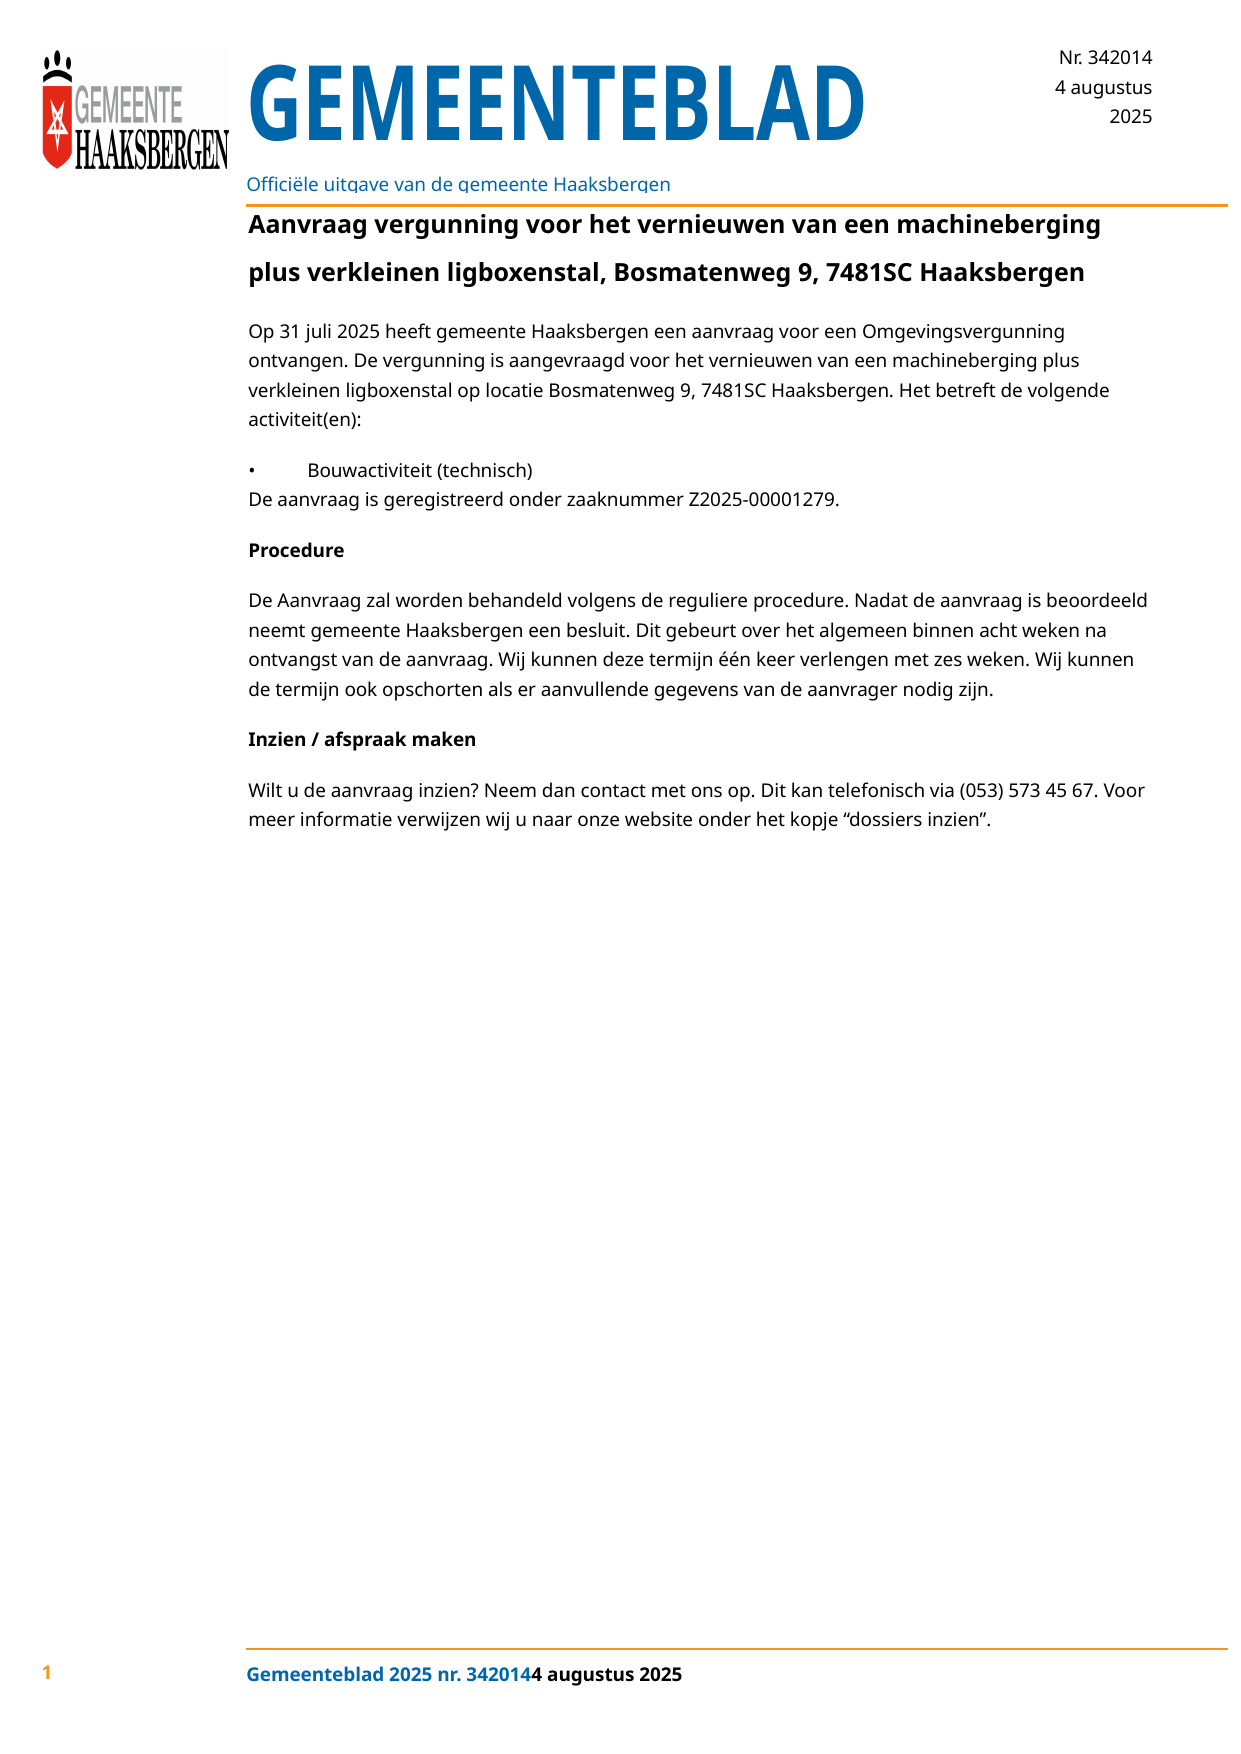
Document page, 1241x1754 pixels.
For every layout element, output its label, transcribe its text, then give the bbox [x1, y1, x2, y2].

text De Aanvraag zal worden behandeld volgens de reguliere procedure. Nadat de aanvraag is beoordeeld neemt gemeente Haaksbergen een besluit. Dit gebeurt over het algemeen binnen acht weken na ontvangst van de aanvraag. Wij kunnen deze termijn één keer verlengen met zes weken. Wij kunnen de termijn ook opschorten als er aanvullende gegevens van de aanvrager nodig zijn. [248, 587, 1152, 702]
text De aanvraag is geregistreerd onder zaaknummer Z2025-00001279. [248, 487, 1152, 512]
text Op 31 juli 2025 heeft gemeente Haaksbergen een aanvraag voor een Omgevingsvergunning ontvangen. De vergunning is aangevraagd voor het vernieuwen van een machineberging plus verkleinen ligboxenstal op locatie Bosmatenweg 9, 7481SC Haaksbergen. Het betreft de volgende activiteit(en): [248, 318, 1152, 432]
text Wilt u de aanvraag inzien? Neem dan contact met ons op. Dit kan telefonisch via (053) 573 45 67. Voor meer informatie verwijzen wij u naar onze website onder het kopje “dossiers inzien”. [248, 777, 1152, 832]
text Aanvraag vergunning voor het vernieuwen van een machineberging plus verkleinen ligboxenstal, Bosmatenweg 9, 7481SC Haaksbergen [248, 207, 1152, 288]
text Procedure [248, 537, 1152, 563]
text Inzien / afspraak maken [248, 727, 1152, 752]
picture [41, 47, 231, 172]
list Bouwactiviteit (technisch) [248, 457, 1152, 483]
